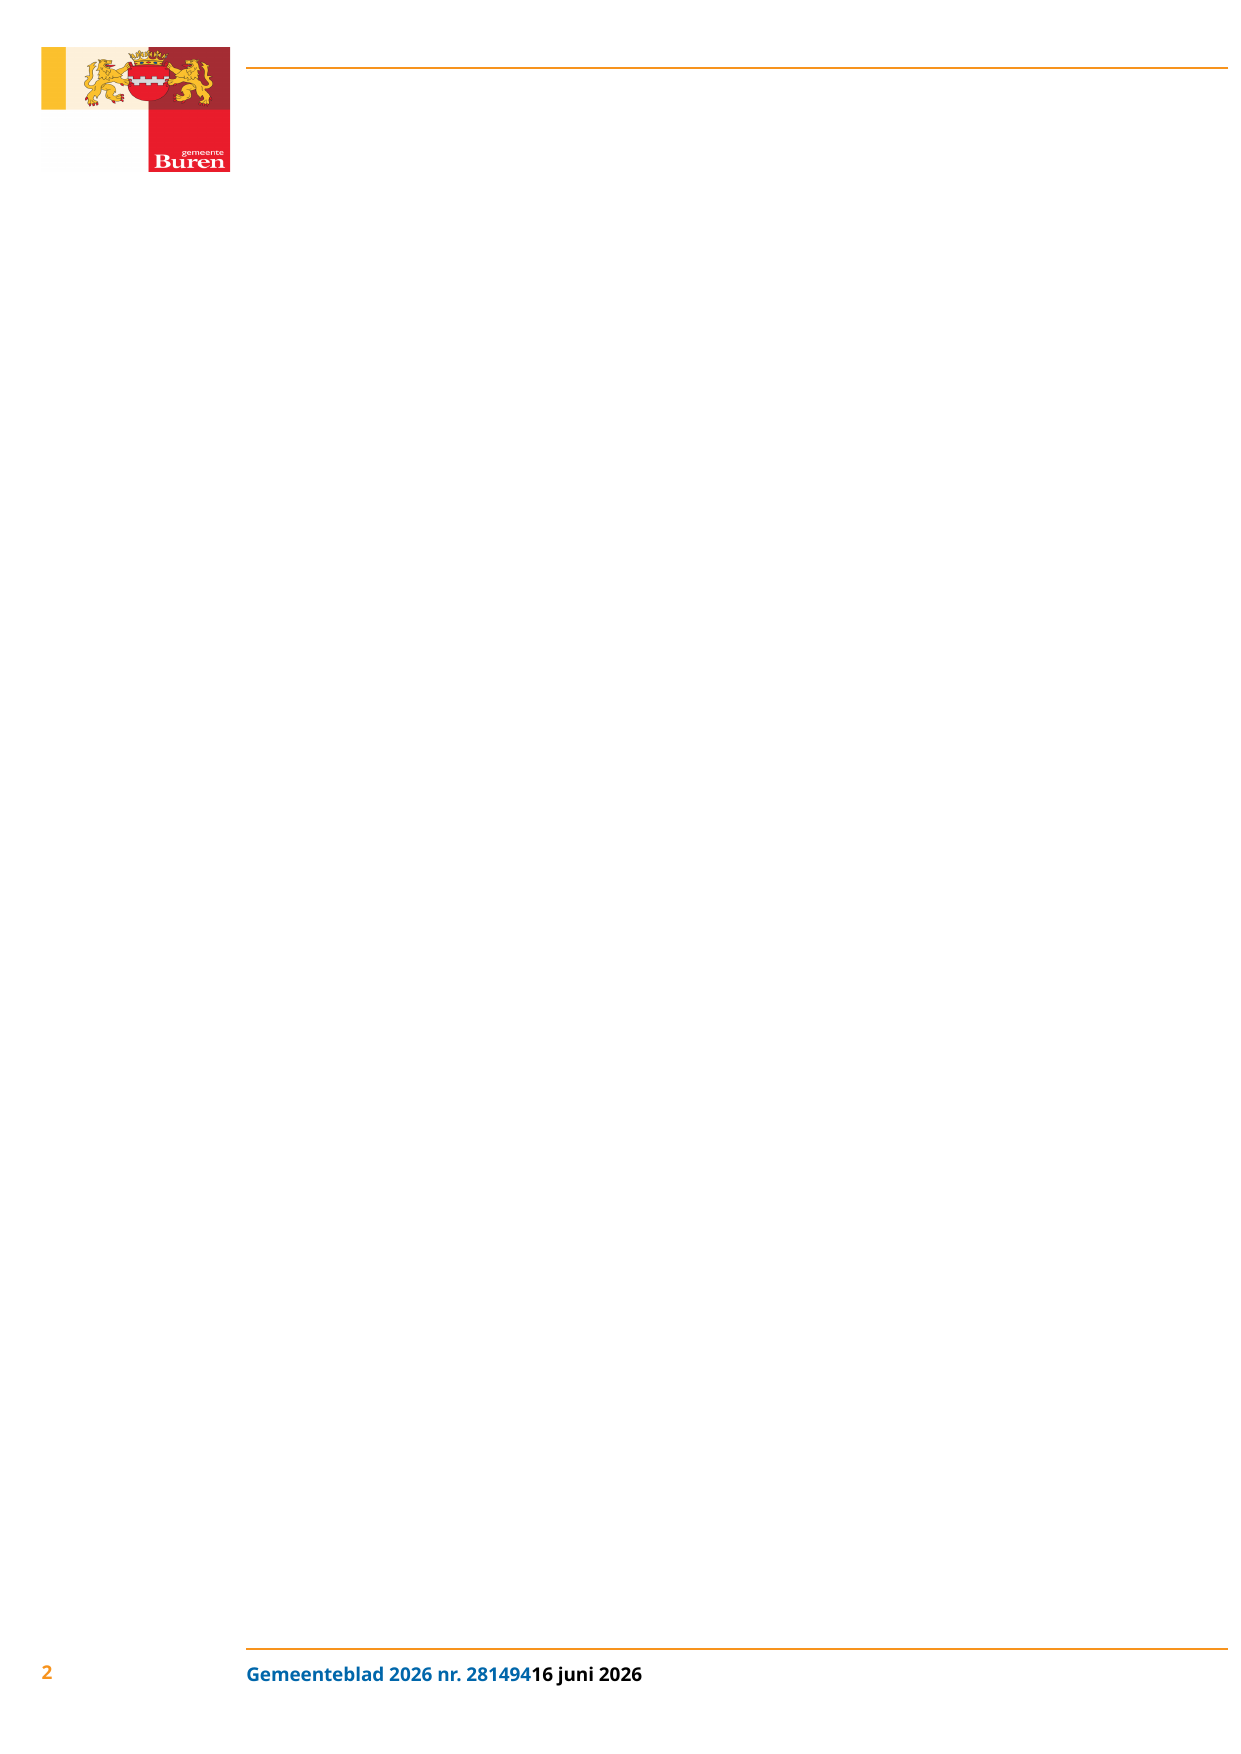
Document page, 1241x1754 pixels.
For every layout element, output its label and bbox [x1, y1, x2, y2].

picture [41, 47, 231, 172]
